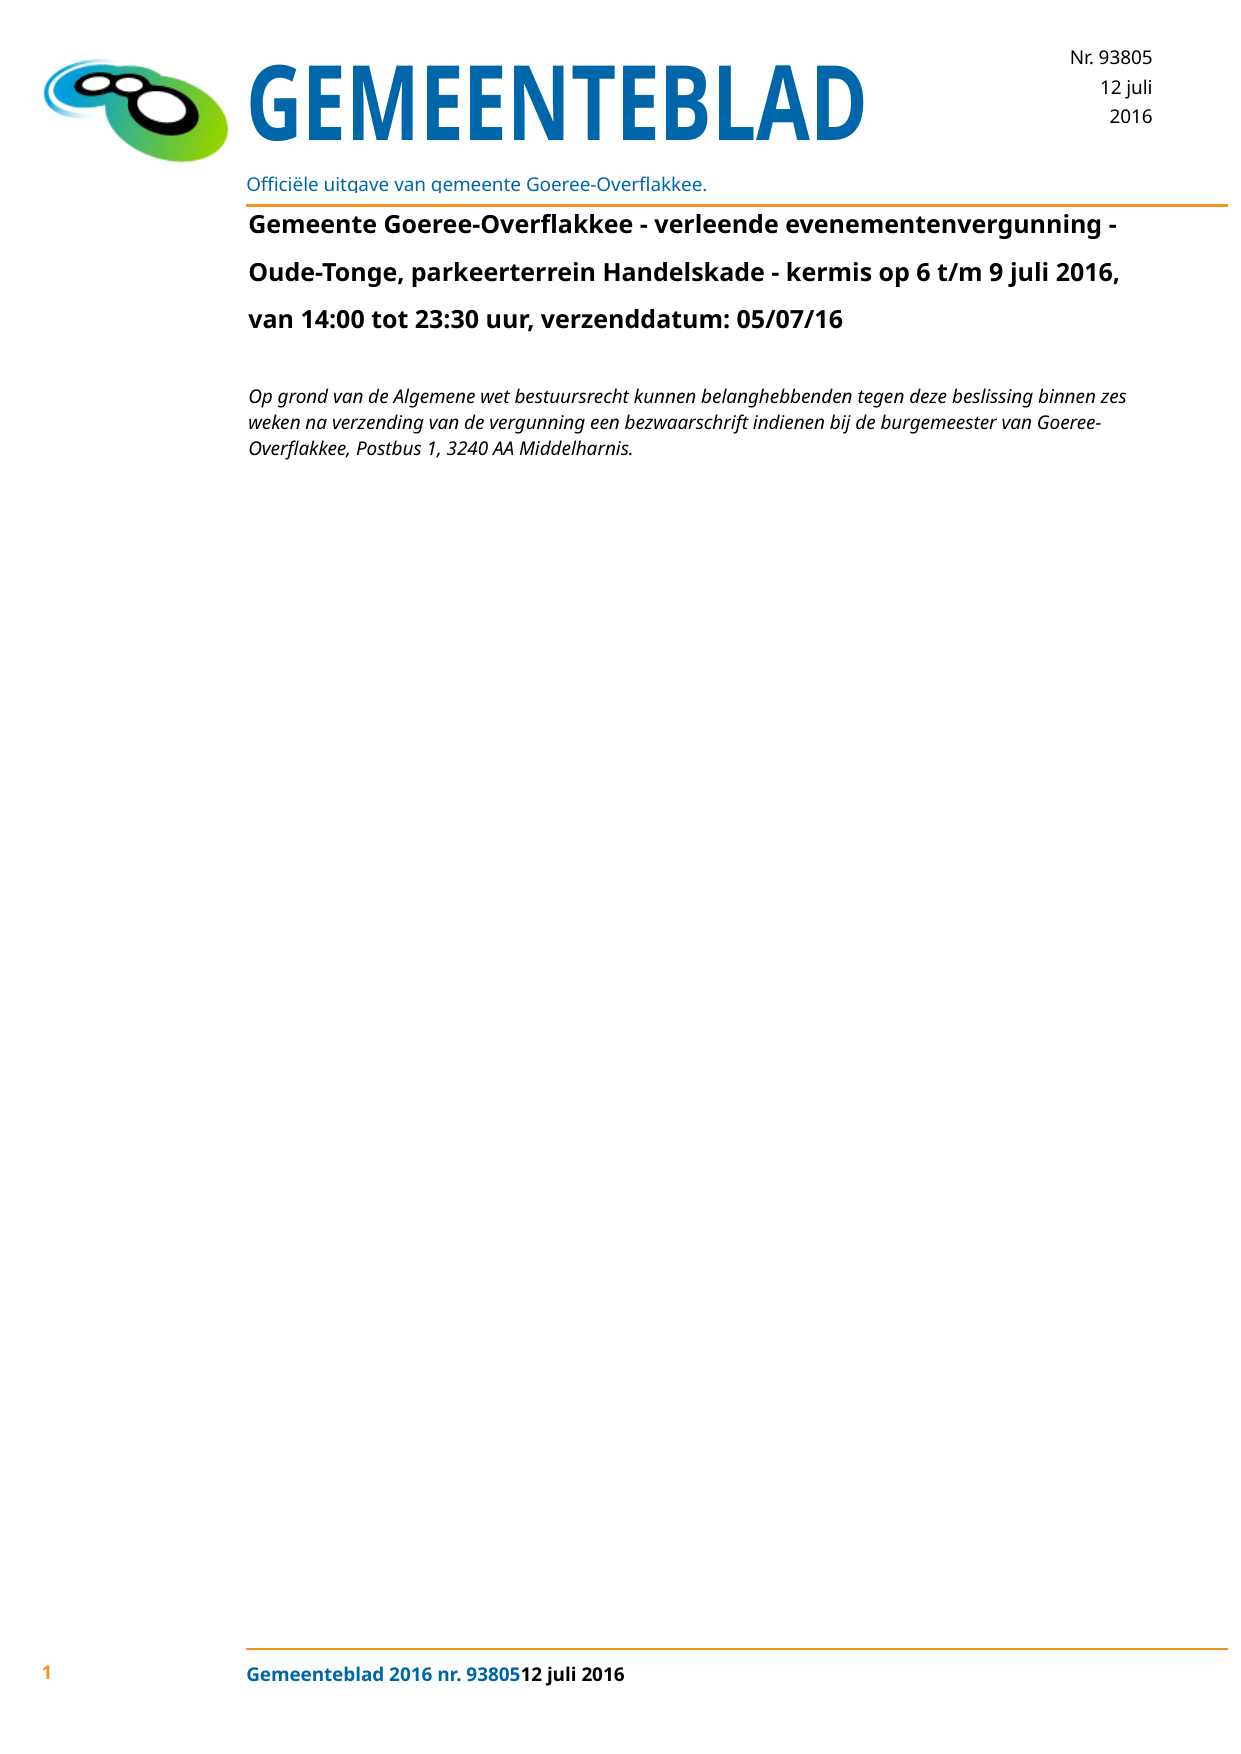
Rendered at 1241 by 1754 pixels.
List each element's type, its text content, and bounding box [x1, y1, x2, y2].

picture [41, 47, 231, 172]
text Op grond van de Algemene wet bestuursrecht kunnen belanghebbenden tegen deze beslissing binnen zes weken na verzending van de vergunning een bezwaarschrift indienen bij de burgemeester van Goeree-Overflakkee, Postbus 1, 3240 AA Middelharnis. [248, 384, 1152, 461]
text Gemeente Goeree-Overflakkee - verleende evenementenvergunning - Oude-Tonge, parkeerterrein Handelskade - kermis op 6 t/m 9 juli 2016, van 14:00 tot 23:30 uur, verzenddatum: 05/07/16 [248, 207, 1152, 336]
